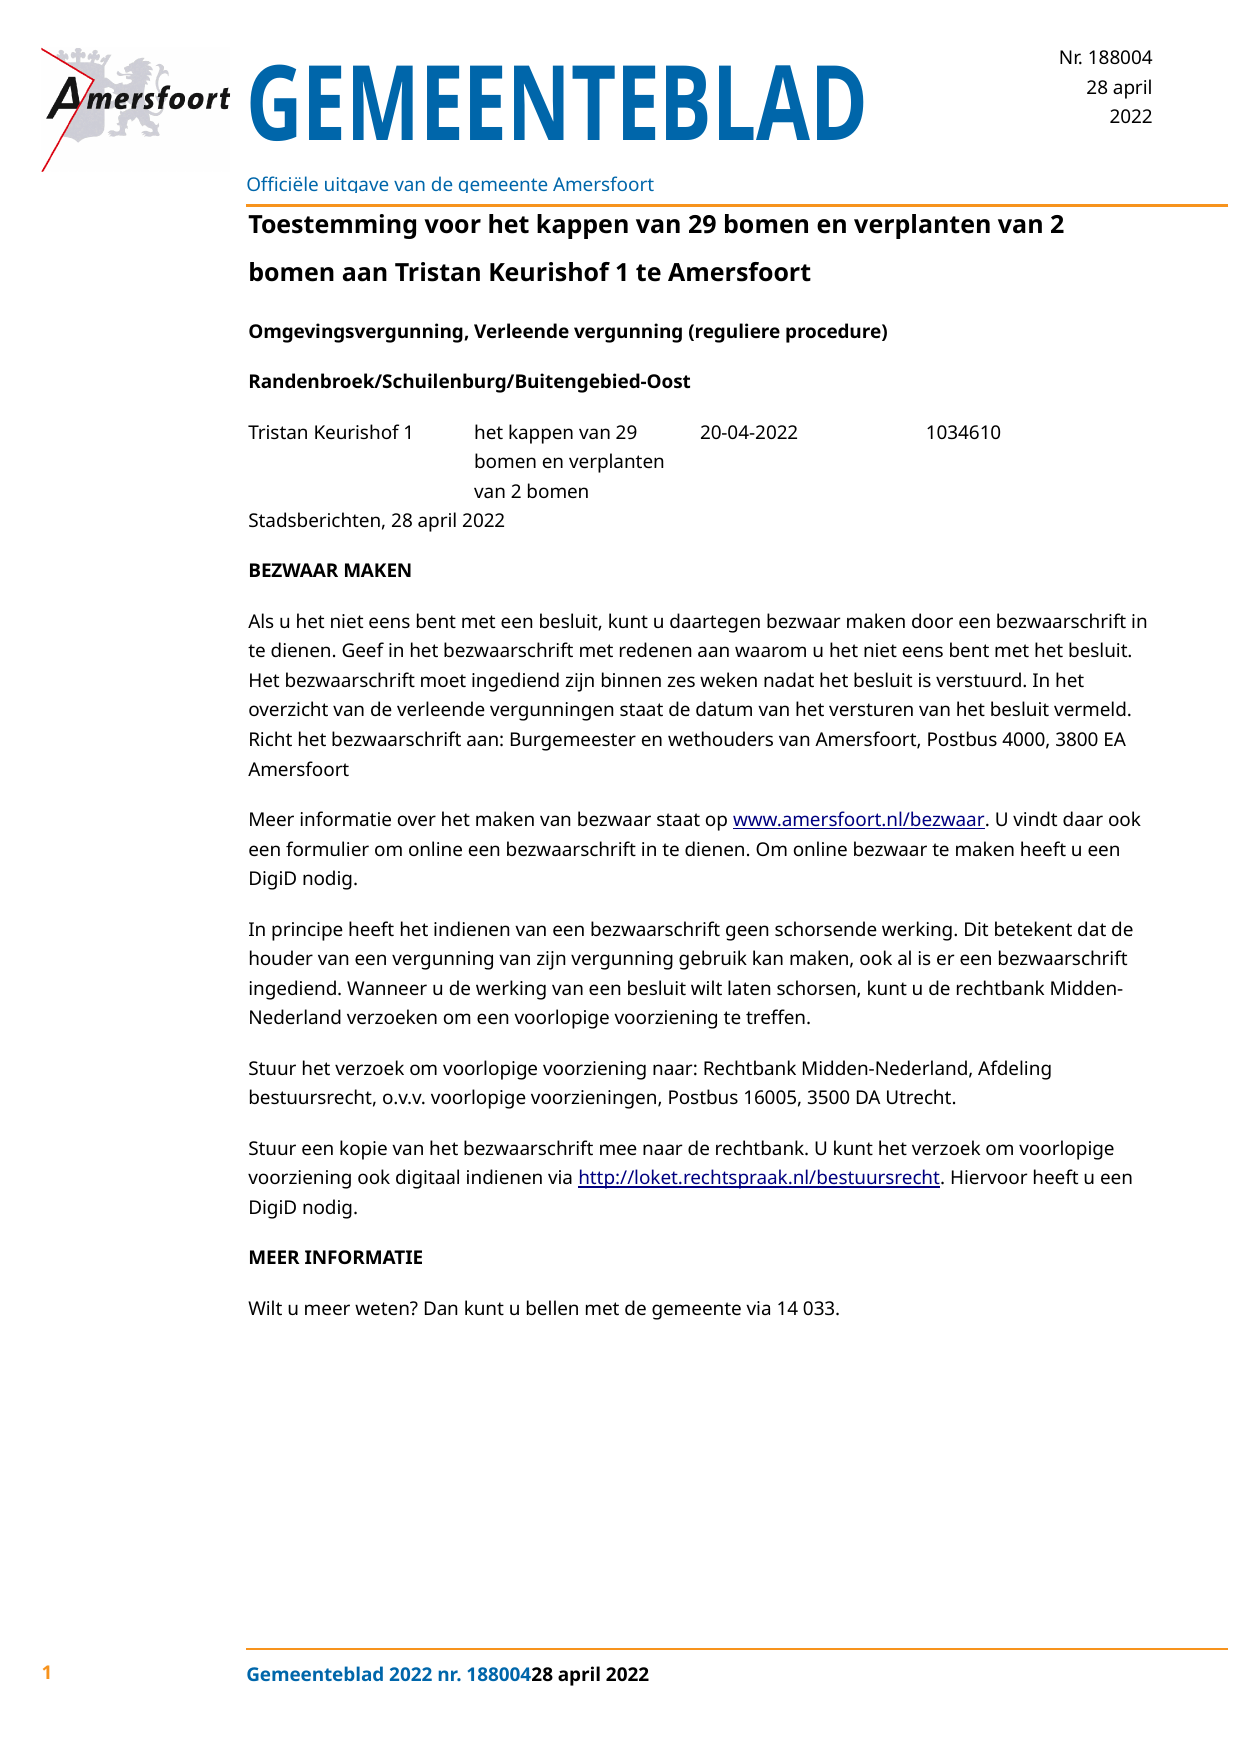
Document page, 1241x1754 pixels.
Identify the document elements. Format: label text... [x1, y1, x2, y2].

text Wilt u meer weten? Dan kunt u bellen met de gemeente via 14 033. [248, 1295, 1152, 1321]
table_header 1034610 [926, 419, 1152, 504]
text Meer informatie over het maken van bezwaar staat op www.amersfoort.nl/bezwaar. U vindt daar ook een formulier om online een bezwaarschrift in te dienen. Om online bezwaar te maken heeft u een DigiD nodig. [248, 806, 1152, 891]
text Als u het niet eens bent met een besluit, kunt u daartegen bezwaar maken door een bezwaarschrift in te dienen. Geef in het bezwaarschrift met redenen aan waarom u het niet eens bent met het besluit. Het bezwaarschrift moet ingediend zijn binnen zes weken nadat het besluit is verstuurd. In het overzicht van de verleende vergunningen staat de datum van het versturen van het besluit vermeld. Richt het bezwaarschrift aan: Burgemeester en wethouders van Amersfoort, Postbus 4000, 3800 EA Amersfoort [248, 608, 1152, 781]
text Omgevingsvergunning, Verleende vergunning (reguliere procedure) [248, 318, 1152, 344]
table_header Tristan Keurishof 1 [248, 419, 474, 504]
table_header het kappen van 29 bomen en verplanten van 2 bomen [474, 419, 700, 504]
table_header 20-04-2022 [700, 419, 926, 504]
text Stuur het verzoek om voorlopige voorziening naar: Rechtbank Midden-Nederland, Afdeling bestuursrecht, o.v.v. voorlopige voorzieningen, Postbus 16005, 3500 DA Utrecht. [248, 1055, 1152, 1110]
text MEER INFORMATIE [248, 1244, 1152, 1270]
text BEZWAAR MAKEN [248, 557, 1152, 583]
text Toestemming voor het kappen van 29 bomen en verplanten van 2 bomen aan Tristan Keurishof 1 te Amersfoort [248, 207, 1152, 288]
picture [41, 47, 231, 172]
text Stadsberichten, 28 april 2022 [248, 507, 1152, 533]
text In principe heeft het indienen van een bezwaarschrift geen schorsende werking. Dit betekent dat de houder van een vergunning van zijn vergunning gebruik kan maken, ook al is er een bezwaarschrift ingediend. Wanneer u de werking van een besluit wilt laten schorsen, kunt u de rechtbank Midden-Nederland verzoeken om een voorlopige voorziening te treffen. [248, 916, 1152, 1030]
text Stuur een kopie van het bezwaarschrift mee naar de rechtbank. U kunt het verzoek om voorlopige voorziening ook digitaal indienen via http://loket.rechtspraak.nl/bestuursrecht. Hiervoor heeft u een DigiD nodig. [248, 1135, 1152, 1220]
text Randenbroek/Schuilenburg/Buitengebied-Oost [248, 368, 1152, 394]
